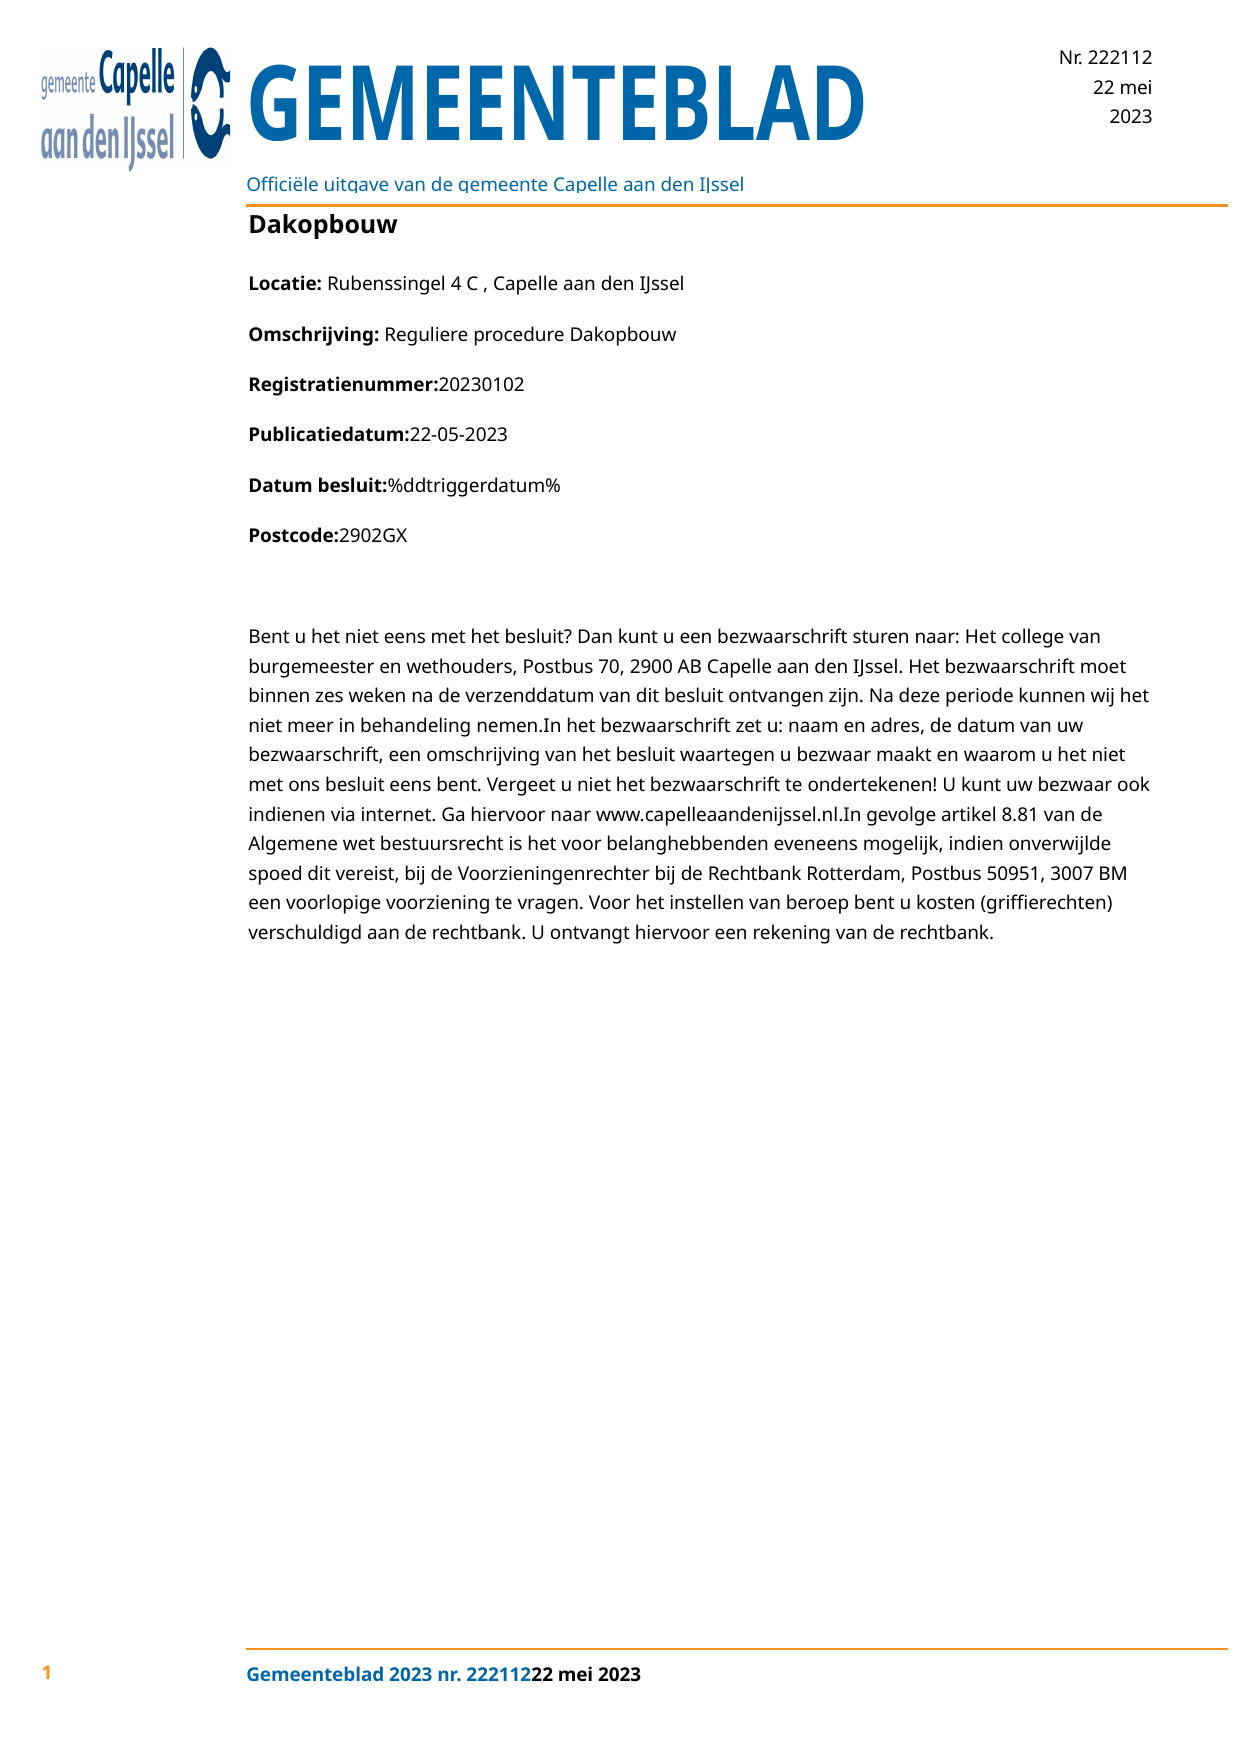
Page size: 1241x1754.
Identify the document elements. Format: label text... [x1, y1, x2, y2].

text Publicatiedatum:22-05-2023 [248, 422, 1152, 447]
text Locatie: Rubenssingel 4 C , Capelle aan den IJssel [248, 270, 1152, 296]
text Omschrijving: Reguliere procedure Dakopbouw [248, 321, 1152, 346]
text Dakopbouw [248, 207, 1152, 241]
text Datum besluit:%ddtriggerdatum% [248, 472, 1152, 498]
text Registratienummer:20230102 [248, 371, 1152, 397]
picture [41, 47, 231, 172]
text Bent u het niet eens met het besluit? Dan kunt u een bezwaarschrift sturen naar: Het college van burgemeester en wethouders, Postbus 70, 2900 AB Capelle aan den IJssel. Het bezwaarschrift moet binnen zes weken na de verzenddatum van dit besluit ontvangen zijn. Na deze periode kunnen wij het niet meer in behandeling nemen.In het bezwaarschrift zet u: naam en adres, de datum van uw bezwaarschrift, een omschrijving van het besluit waartegen u bezwaar maakt en waarom u het niet met ons besluit eens bent. Vergeet u niet het bezwaarschrift te ondertekenen! U kunt uw bezwaar ook indienen via internet. Ga hiervoor naar www.capelleaandenijssel.nl.In gevolge artikel 8.81 van de Algemene wet bestuursrecht is het voor belanghebbenden eveneens mogelijk, indien onverwijlde spoed dit vereist, bij de Voorzieningenrechter bij de Rechtbank Rotterdam, Postbus 50951, 3007 BM een voorlopige voorziening te vragen. Voor het instellen van beroep bent u kosten (griffierechten) verschuldigd aan de rechtbank. U ontvangt hiervoor een rekening van de rechtbank. [248, 623, 1152, 945]
text Postcode:2902GX [248, 522, 1152, 548]
